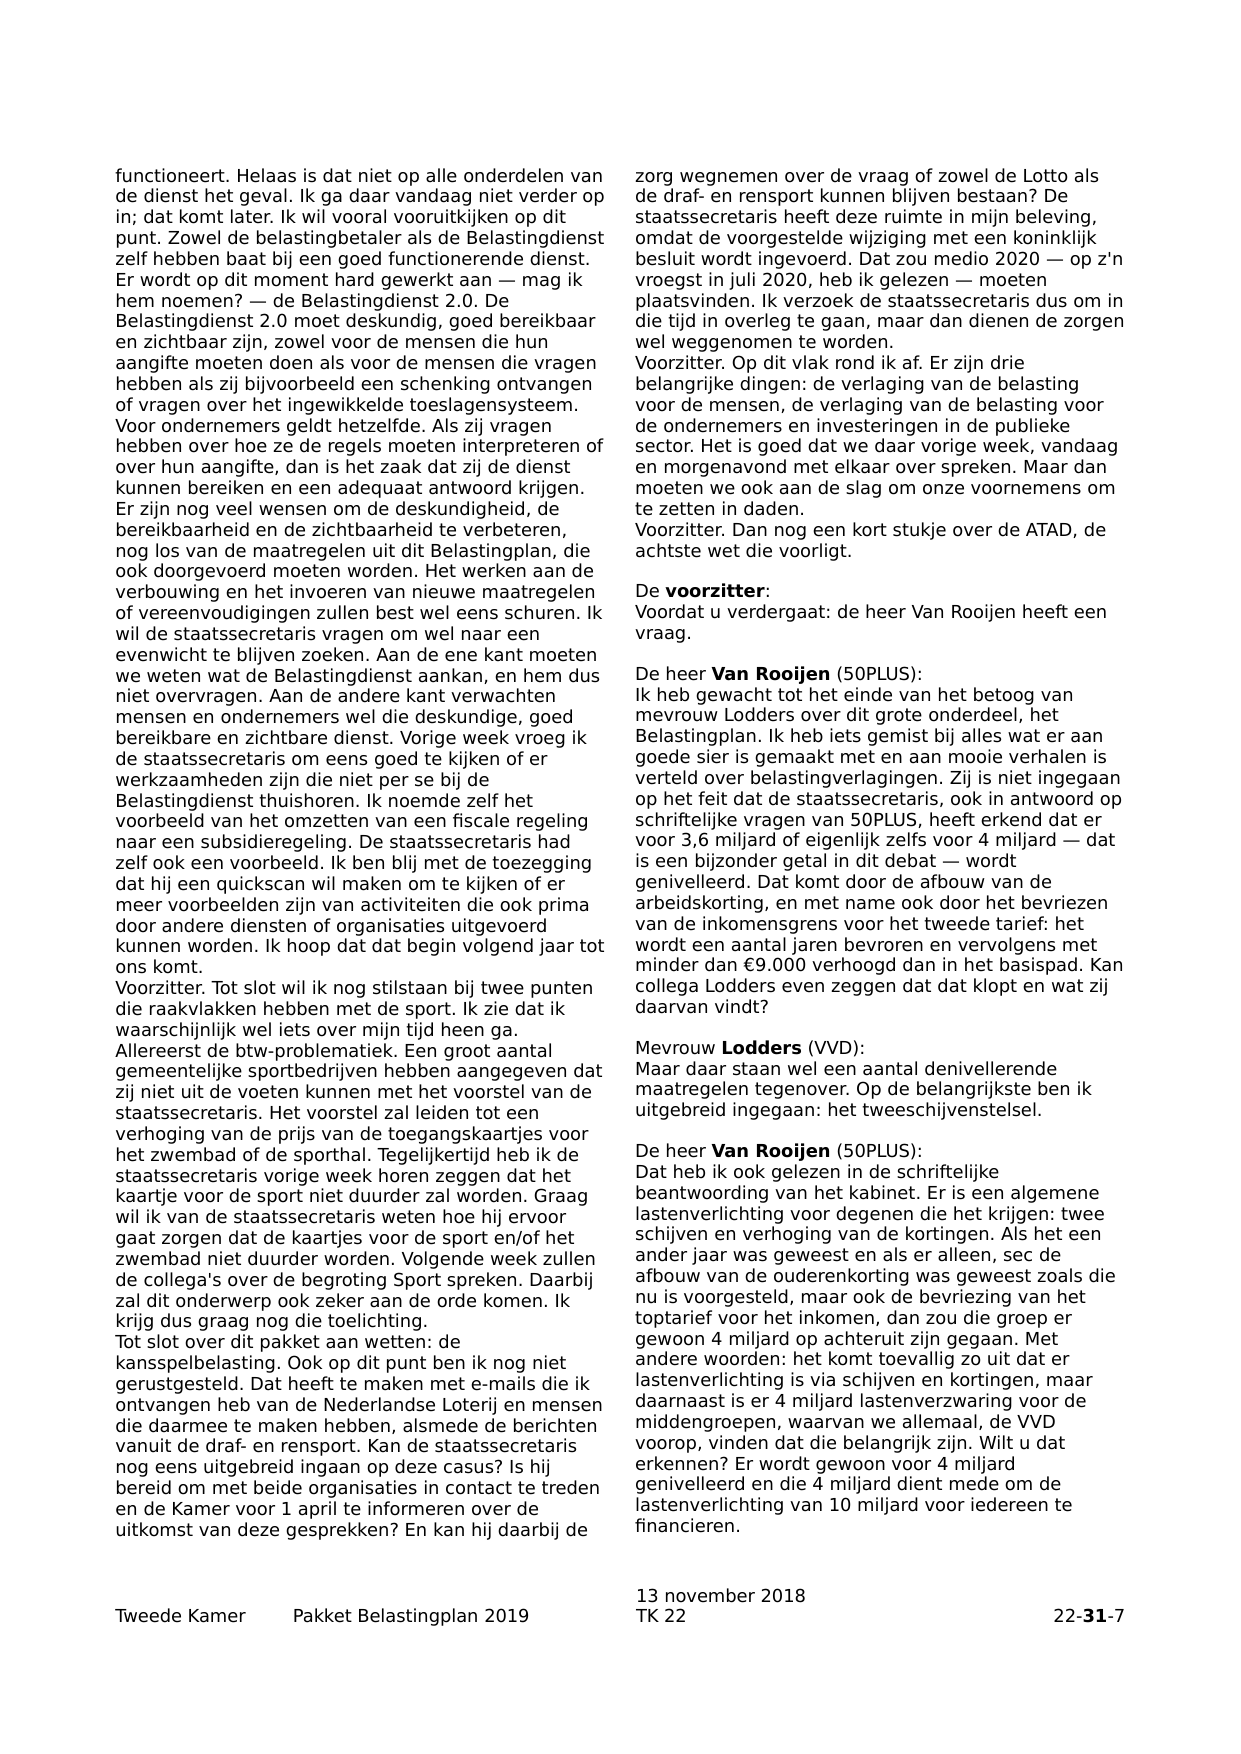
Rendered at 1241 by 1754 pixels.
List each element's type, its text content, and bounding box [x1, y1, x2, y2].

text zorg wegnemen over de vraag of zowel de Lotto als de draf- en rensport kunnen blijven bestaan? De staatssecretaris heeft deze ruimte in mijn beleving, omdat de voorgestelde wijziging met een koninklijk besluit wordt ingevoerd. Dat zou medio 2020 — op z'n vroegst in juli 2020, heb ik gelezen — moeten plaatsvinden. Ik verzoek de staatssecretaris dus om in die tijd in overleg te gaan, maar dan dienen de zorgen wel weggenomen te worden. [635, 165, 1125, 353]
text Dat heb ik ook gelezen in de schriftelijke beantwoording van het kabinet. Er is een algemene lastenverlichting voor degenen die het krijgen: twee schijven en verhoging van de kortingen. Als het een ander jaar was geweest en als er alleen, sec de afbouw van de ouderenkorting was geweest zoals die nu is voorgesteld, maar ook de bevriezing van het toptarief voor het inkomen, dan zou die groep er gewoon 4 miljard op achteruit zijn gegaan. Met andere woorden: het komt toevallig zo uit dat er lastenverlichting is via schijven en kortingen, maar daarnaast is er 4 miljard lastenverzwaring voor de middengroepen, waarvan we allemaal, de VVD voorop, vinden dat die belangrijk zijn. Wilt u dat erkennen? Er wordt gewoon voor 4 miljard genivelleerd en die 4 miljard dient mede om de lastenverlichting van 10 miljard voor iedereen te financieren. [635, 1162, 1125, 1537]
text Voorzitter. Dan nog een kort stukje over de ATAD, de achtste wet die voorligt. [635, 519, 1125, 561]
text De heer Van Rooijen (50PLUS): [635, 663, 1125, 684]
text Tot slot over dit pakket aan wetten: de kansspelbelasting. Ook op dit punt ben ik nog niet gerustgesteld. Dat heeft te maken met e-mails die ik ontvangen heb van de Nederlandse Loterij en mensen die daarmee te maken hebben, alsmede de berichten vanuit de draf- en rensport. Kan de staatssecretaris nog eens uitgebreid ingaan op deze casus? Is hij bereid om met beide organisaties in contact te treden en de Kamer voor 1 april te informeren over de uitkomst van deze gesprekken? En kan hij daarbij de [115, 1332, 605, 1540]
text De voorzitter: [635, 581, 1125, 602]
text Er zijn nog veel wensen om de deskundigheid, de bereikbaarheid en de zichtbaarheid te verbeteren, nog los van de maatregelen uit dit Belastingplan, die ook doorgevoerd moeten worden. Het werken aan de verbouwing en het invoeren van nieuwe maatregelen of vereenvoudigingen zullen best wel eens schuren. Ik wil de staatssecretaris vragen om wel naar een evenwicht te blijven zoeken. Aan de ene kant moeten we weten wat de Belastingdienst aankan, en hem dus niet overvragen. Aan de andere kant verwachten mensen en ondernemers wel die deskundige, goed bereikbare en zichtbare dienst. Vorige week vroeg ik de staatssecretaris om eens goed te kijken of er werkzaamheden zijn die niet per se bij de Belastingdienst thuishoren. Ik noemde zelf het voorbeeld van het omzetten van een fiscale regeling naar een subsidieregeling. De staatssecretaris had zelf ook een voorbeeld. Ik ben blij met de toezegging dat hij een quickscan wil maken om te kijken of er meer voorbeelden zijn van activiteiten die ook prima door andere diensten of organisaties uitgevoerd kunnen worden. Ik hoop dat dat begin volgend jaar tot ons komt. [115, 499, 605, 978]
text Voorzitter. Op dit vlak rond ik af. Er zijn drie belangrijke dingen: de verlaging van de belasting voor de mensen, de verlaging van de belasting voor de ondernemers en investeringen in de publieke sector. Het is goed dat we daar vorige week, vandaag en morgenavond met elkaar over spreken. Maar dan moeten we ook aan de slag om onze voornemens om te zetten in daden. [635, 353, 1125, 519]
text Maar daar staan wel een aantal denivellerende maatregelen tegenover. Op de belangrijkste ben ik uitgebreid ingegaan: het tweeschijvenstelsel. [635, 1058, 1125, 1121]
text Voordat u verdergaat: de heer Van Rooijen heeft een vraag. [635, 602, 1125, 643]
text De heer Van Rooijen (50PLUS): [635, 1141, 1125, 1162]
text Voorzitter. Tot slot wil ik nog stilstaan bij twee punten die raakvlakken hebben met de sport. Ik zie dat ik waarschijnlijk wel iets over mijn tijd heen ga. Allereerst de btw-problematiek. Een groot aantal gemeentelijke sportbedrijven hebben aangegeven dat zij niet uit de voeten kunnen met het voorstel van de staatssecretaris. Het voorstel zal leiden tot een verhoging van de prijs van de toegangskaartjes voor het zwembad of de sporthal. Tegelijkertijd heb ik de staatssecretaris vorige week horen zeggen dat het kaartje voor de sport niet duurder zal worden. Graag wil ik van de staatssecretaris weten hoe hij ervoor gaat zorgen dat de kaartjes voor de sport en/of het zwembad niet duurder worden. Volgende week zullen de collega's over de begroting Sport spreken. Daarbij zal dit onderwerp ook zeker aan de orde komen. Ik krijg dus graag nog die toelichting. [115, 978, 605, 1332]
text Mevrouw Lodders (VVD): [635, 1038, 1125, 1058]
text Ik heb gewacht tot het einde van het betoog van mevrouw Lodders over dit grote onderdeel, het Belastingplan. Ik heb iets gemist bij alles wat er aan goede sier is gemaakt met en aan mooie verhalen is verteld over belastingverlagingen. Zij is niet ingegaan op het feit dat de staatssecretaris, ook in antwoord op schriftelijke vragen van 50PLUS, heeft erkend dat er voor 3,6 miljard of eigenlijk zelfs voor 4 miljard — dat is een bijzonder getal in dit debat — wordt genivelleerd. Dat komt door de afbouw van de arbeidskorting, en met name ook door het bevriezen van de inkomensgrens voor het tweede tarief: het wordt een aantal jaren bevroren en vervolgens met minder dan €9.000 verhoogd dan in het basispad. Kan collega Lodders even zeggen dat dat klopt en wat zij daarvan vindt? [635, 684, 1125, 1018]
text functioneert. Helaas is dat niet op alle onderdelen van de dienst het geval. Ik ga daar vandaag niet verder op in; dat komt later. Ik wil vooral vooruitkijken op dit punt. Zowel de belastingbetaler als de Belastingdienst zelf hebben baat bij een goed functionerende dienst. Er wordt op dit moment hard gewerkt aan — mag ik hem noemen? — de Belastingdienst 2.0. De Belastingdienst 2.0 moet deskundig, goed bereikbaar en zichtbaar zijn, zowel voor de mensen die hun aangifte moeten doen als voor de mensen die vragen hebben als zij bijvoorbeeld een schenking ontvangen of vragen over het ingewikkelde toeslagensysteem. Voor ondernemers geldt hetzelfde. Als zij vragen hebben over hoe ze de regels moeten interpreteren of over hun aangifte, dan is het zaak dat zij de dienst kunnen bereiken en een adequaat antwoord krijgen. [115, 165, 605, 499]
